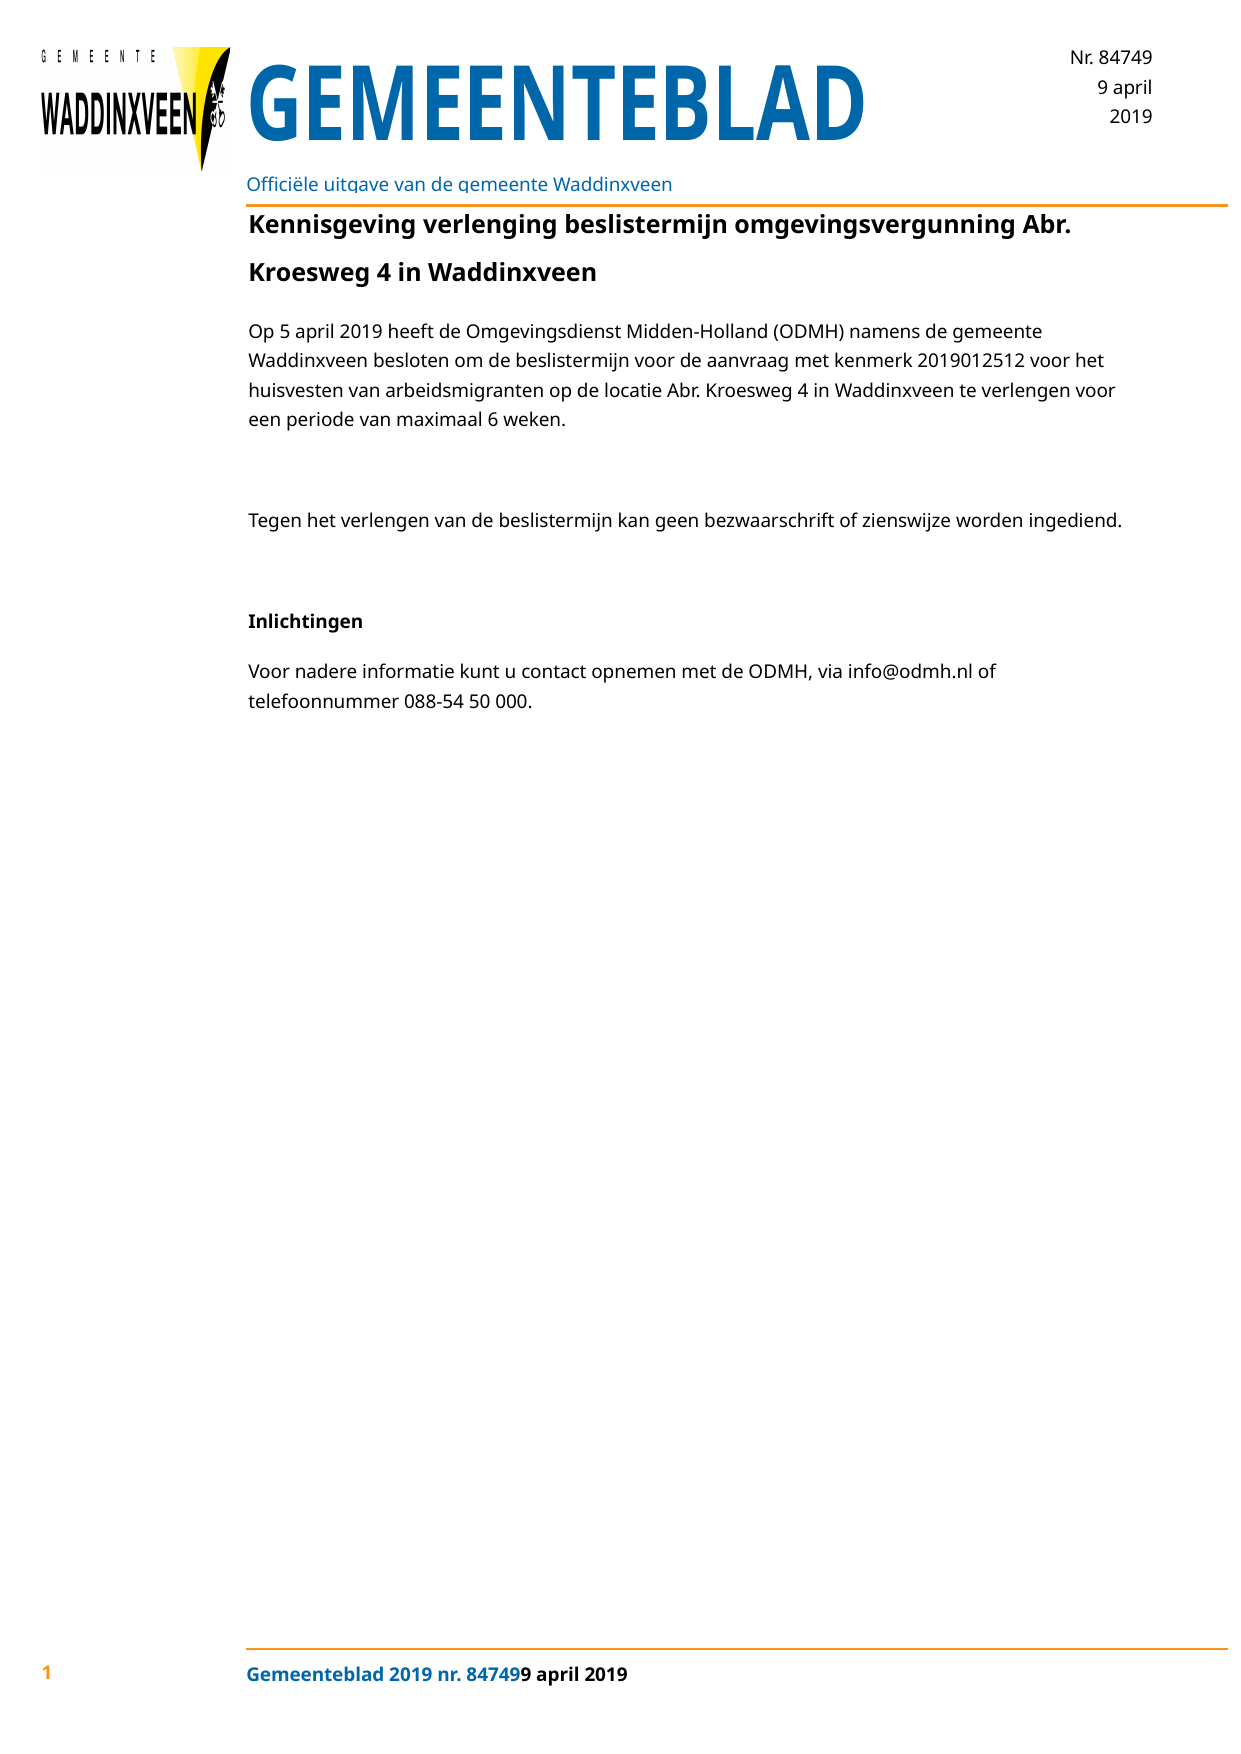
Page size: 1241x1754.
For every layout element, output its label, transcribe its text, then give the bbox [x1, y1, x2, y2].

text Inlichtingen [248, 608, 1152, 634]
text Tegen het verlengen van de beslistermijn kan geen bezwaarschrift of zienswijze worden ingediend. [248, 507, 1152, 533]
text Kennisgeving verlenging beslistermijn omgevingsvergunning Abr. Kroesweg 4 in Waddinxveen [248, 207, 1152, 288]
text Voor nadere informatie kunt u contact opnemen met de ODMH, via info@odmh.nl of telefoonnummer 088-54 50 000. [248, 659, 1152, 714]
picture [41, 47, 231, 172]
text Op 5 april 2019 heeft de Omgevingsdienst Midden-Holland (ODMH) namens de gemeente Waddinxveen besloten om de beslistermijn voor de aanvraag met kenmerk 2019012512 voor het huisvesten van arbeidsmigranten op de locatie Abr. Kroesweg 4 in Waddinxveen te verlengen voor een periode van maximaal 6 weken. [248, 318, 1152, 432]
